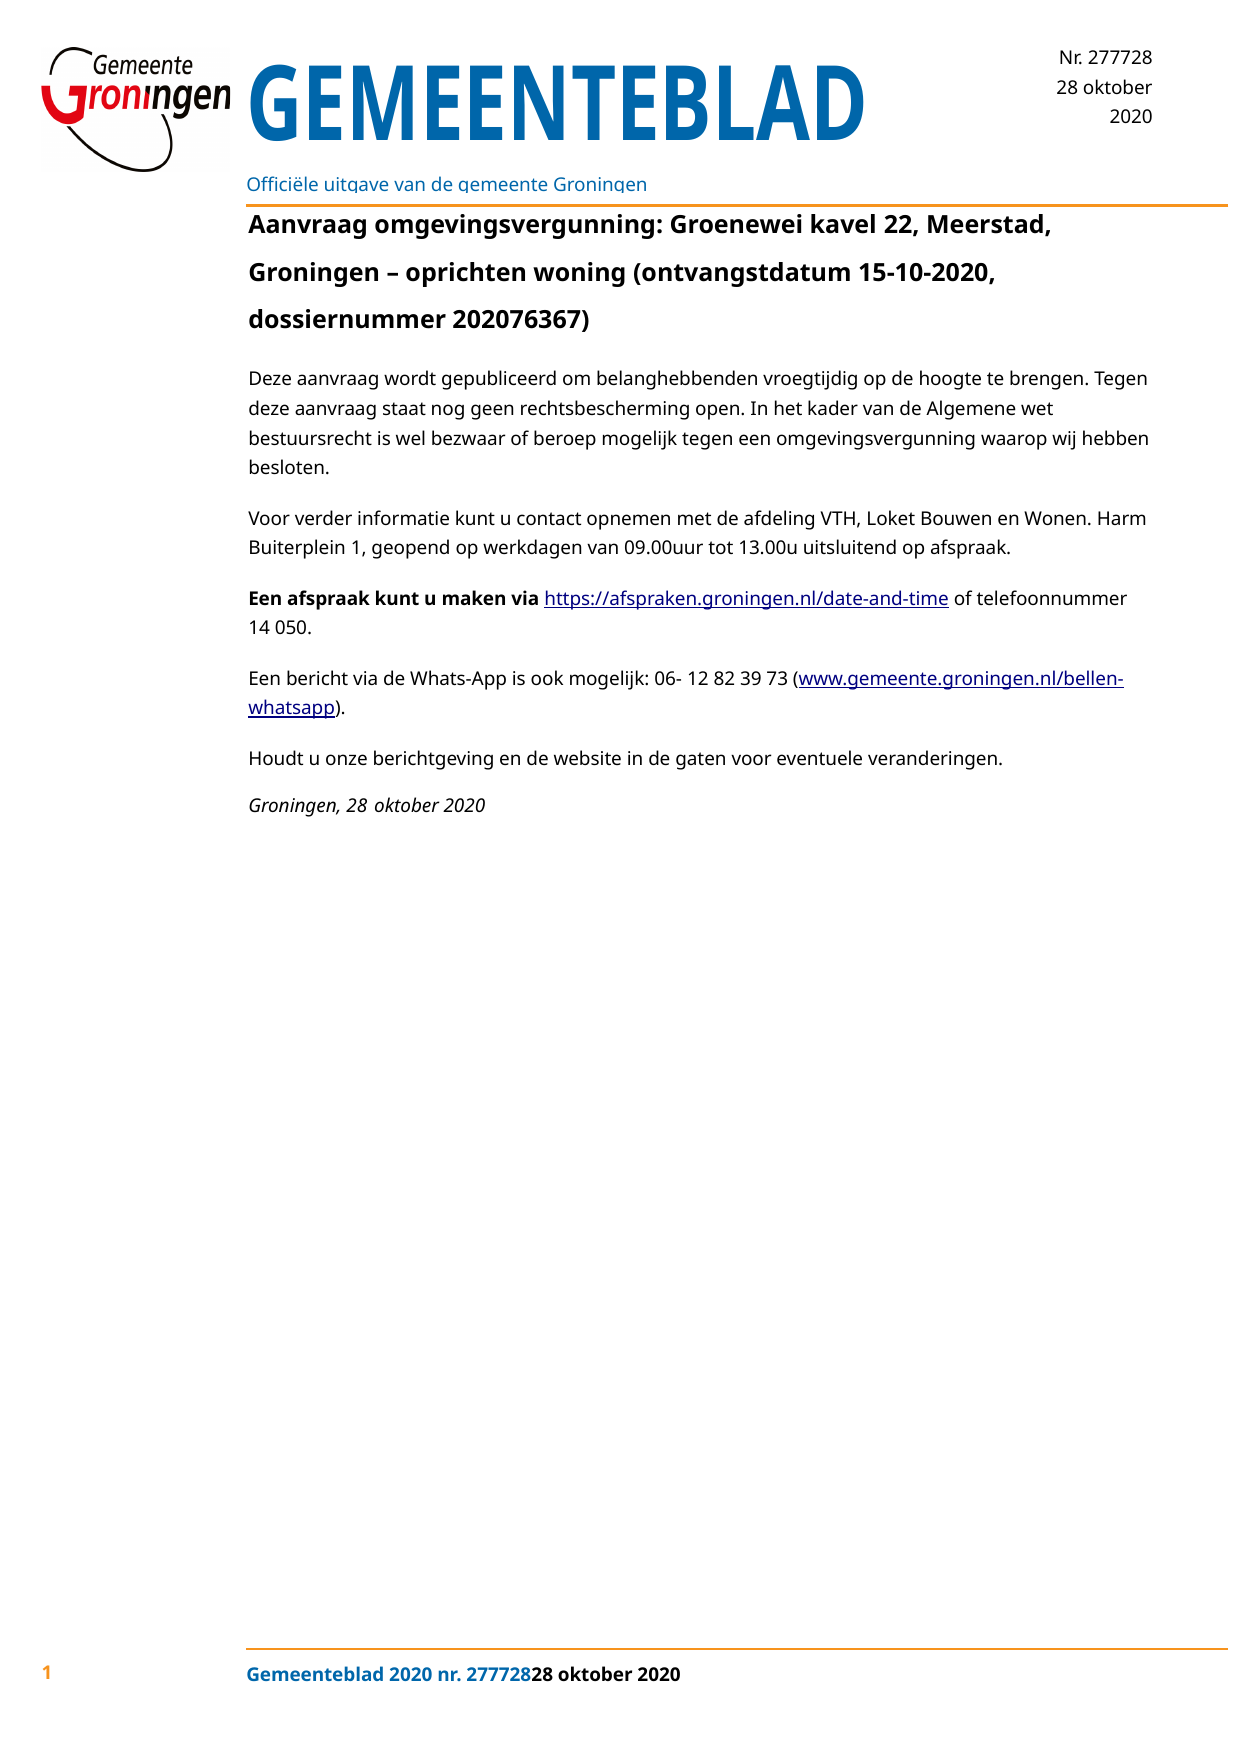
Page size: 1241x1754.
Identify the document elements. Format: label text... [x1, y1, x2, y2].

text Houdt u onze berichtgeving en de website in de gaten voor eventuele veranderingen. [248, 745, 1152, 770]
text Een afspraak kunt u maken via https://afspraken.groningen.nl/date-and-time of telefoonnummer 14 050. [248, 585, 1152, 640]
text Aanvraag omgevingsvergunning: Groenewei kavel 22, Meerstad, Groningen – oprichten woning (ontvangstdatum 15-10-2020, dossiernummer 202076367) [248, 207, 1152, 336]
picture [41, 47, 231, 172]
text Een bericht via de Whats-App is ook mogelijk: 06- 12 82 39 73 (www.gemeente.groningen.nl/bellen-whatsapp). [248, 665, 1152, 720]
text Voor verder informatie kunt u contact opnemen met de afdeling VTH, Loket Bouwen en Wonen. Harm Buiterplein 1, geopend op werkdagen van 09.00uur tot 13.00u uitsluitend op afspraak. [248, 505, 1152, 560]
text Groningen, 28 oktober 2020 [248, 792, 1152, 818]
text Deze aanvraag wordt gepubliceerd om belanghebbenden vroegtijdig op de hoogte te brengen. Tegen deze aanvraag staat nog geen rechtsbescherming open. In het kader van de Algemene wet bestuursrecht is wel bezwaar of beroep mogelijk tegen een omgevingsvergunning waarop wij hebben besloten. [248, 366, 1152, 480]
